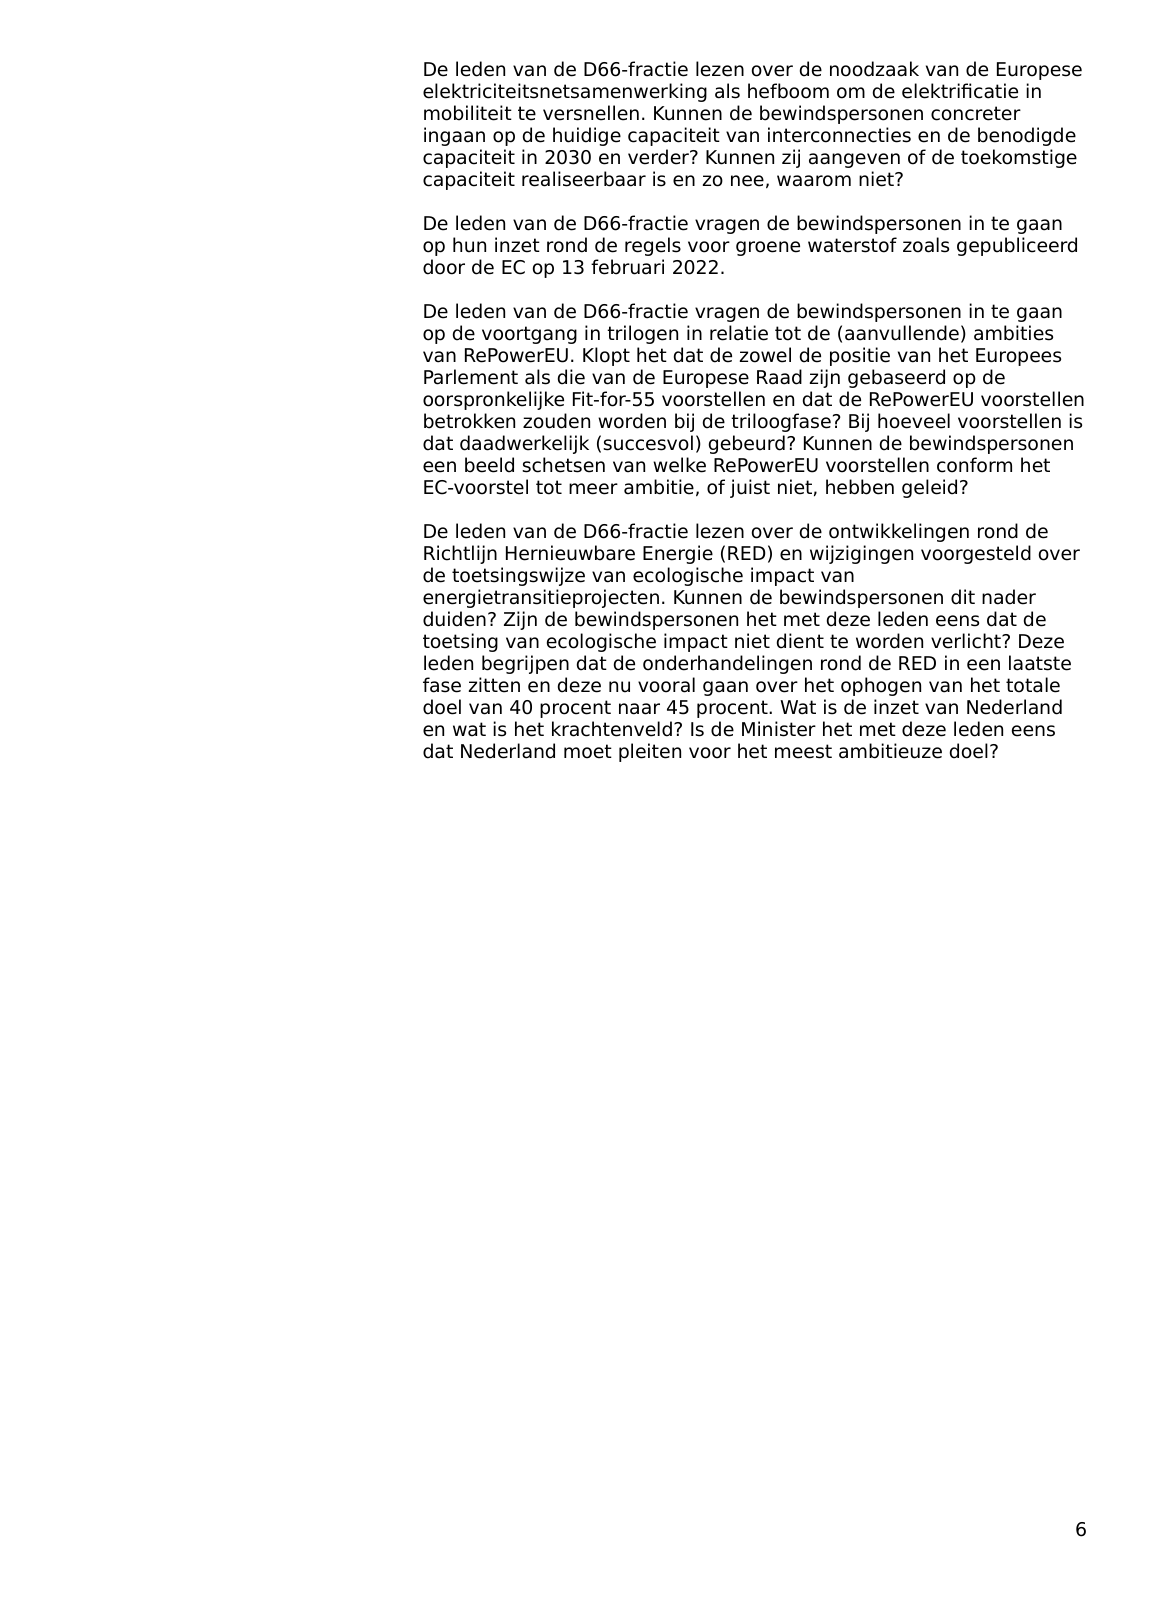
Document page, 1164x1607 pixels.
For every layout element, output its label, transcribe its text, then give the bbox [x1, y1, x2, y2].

text De leden van de D66-fractie lezen over de ontwikkelingen rond de Richtlijn Hernieuwbare Energie (RED) en wijzigingen voorgesteld over de toetsingswijze van ecologische impact van energietransitieprojecten. Kunnen de bewindspersonen dit nader duiden? Zijn de bewindspersonen het met deze leden eens dat de toetsing van ecologische impact niet dient te worden verlicht? Deze leden begrijpen dat de onderhandelingen rond de RED in een laatste fase zitten en deze nu vooral gaan over het ophogen van het totale doel van 40 procent naar 45 procent. Wat is de inzet van Nederland en wat is het krachtenveld? Is de Minister het met deze leden eens dat Nederland moet pleiten voor het meest ambitieuze doel? [422, 521, 1087, 763]
text De leden van de D66-fractie vragen de bewindspersonen in te gaan op hun inzet rond de regels voor groene waterstof zoals gepubliceerd door de EC op 13 februari 2022. [422, 213, 1087, 279]
text De leden van de D66-fractie lezen over de noodzaak van de Europese elektriciteitsnetsamenwerking als hefboom om de elektrificatie in mobiliteit te versnellen. Kunnen de bewindspersonen concreter ingaan op de huidige capaciteit van interconnecties en de benodigde capaciteit in 2030 en verder? Kunnen zij aangeven of de toekomstige capaciteit realiseerbaar is en zo nee, waarom niet? [422, 59, 1087, 191]
text De leden van de D66-fractie vragen de bewindspersonen in te gaan op de voortgang in trilogen in relatie tot de (aanvullende) ambities van RePowerEU. Klopt het dat de zowel de positie van het Europees Parlement als die van de Europese Raad zijn gebaseerd op de oorspronkelijke Fit-for-55 voorstellen en dat de RePowerEU voorstellen betrokken zouden worden bij de triloogfase? Bij hoeveel voorstellen is dat daadwerkelijk (succesvol) gebeurd? Kunnen de bewindspersonen een beeld schetsen van welke RePowerEU voorstellen conform het EC-voorstel tot meer ambitie, of juist niet, hebben geleid? [422, 301, 1087, 499]
